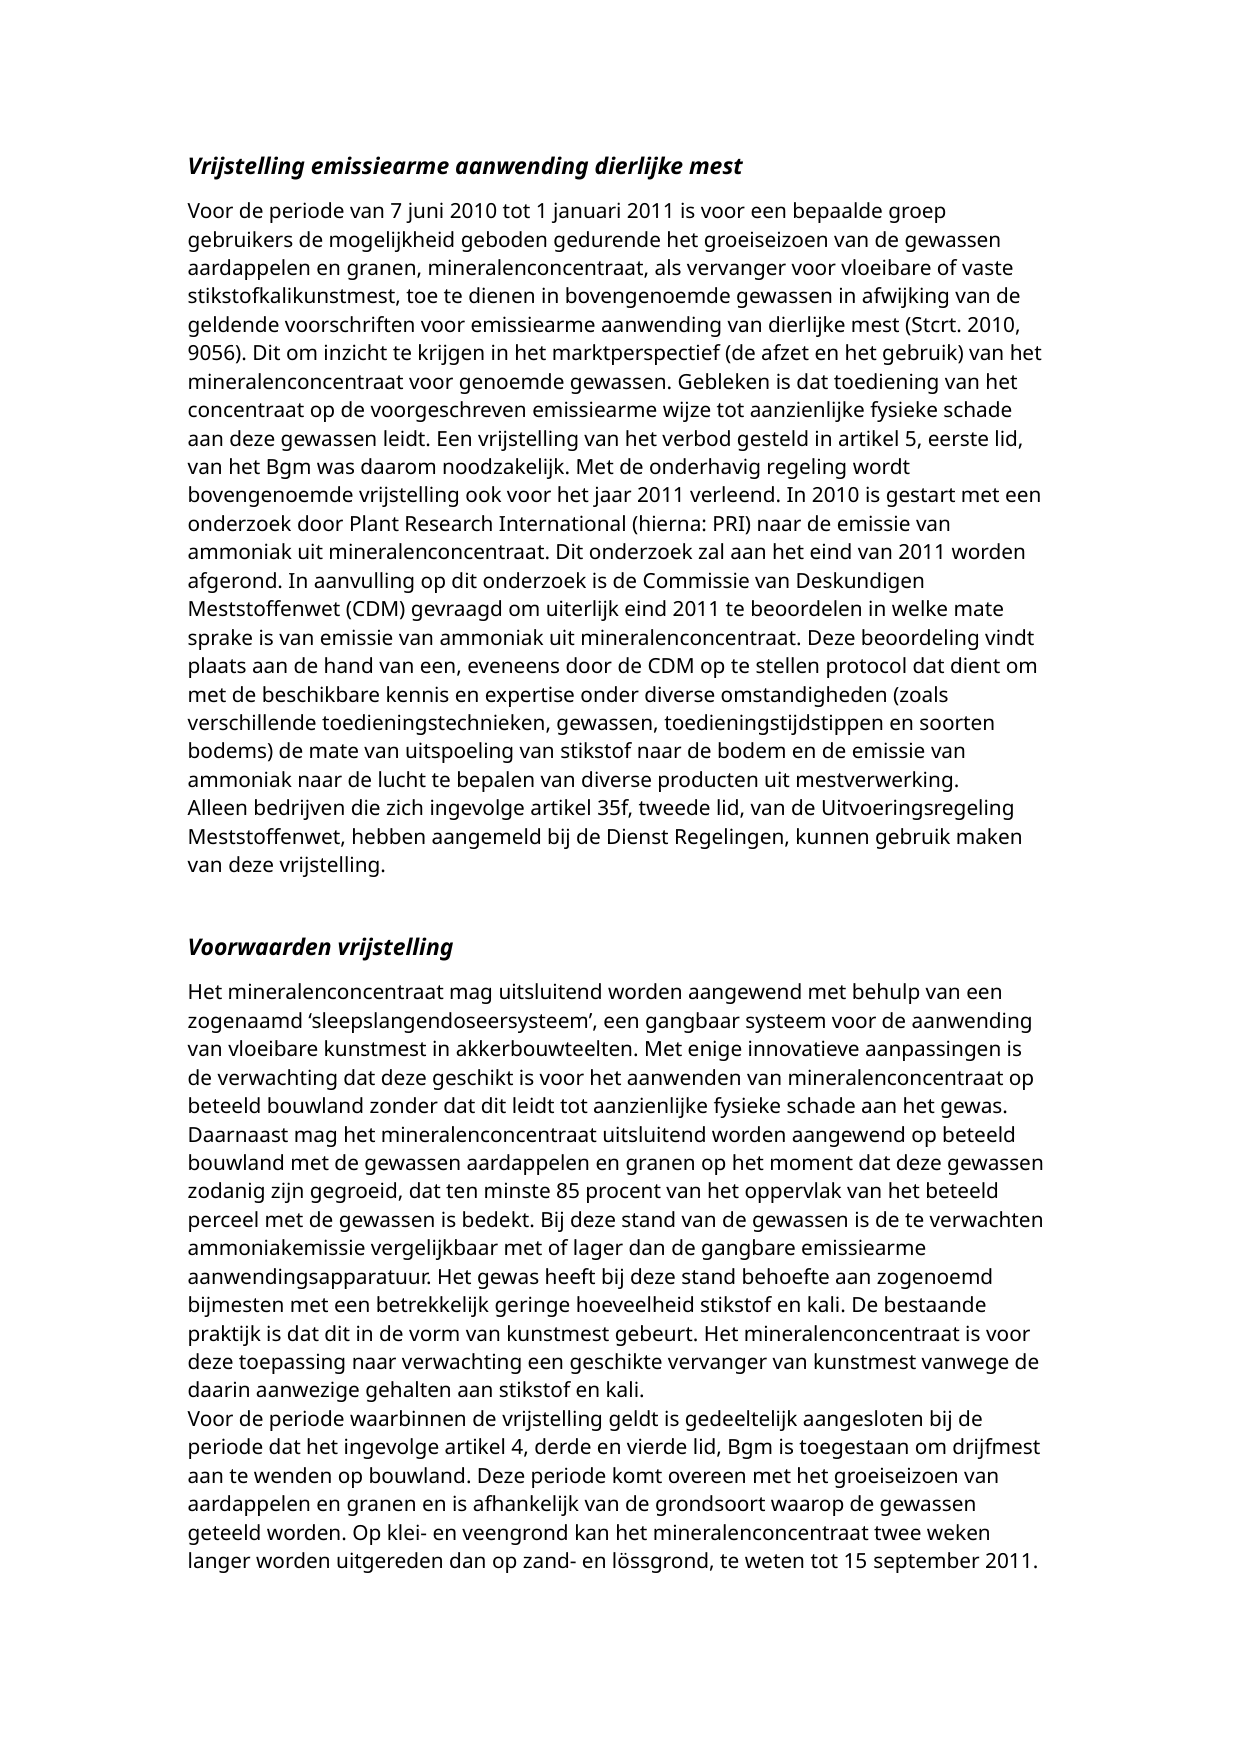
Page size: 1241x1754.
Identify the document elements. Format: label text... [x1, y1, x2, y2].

text Alleen bedrijven die zich ingevolge artikel 35f, tweede lid, van de Uitvoeringsregeling Meststoffenwet, hebben aangemeld bij de Dienst Regelingen, kunnen gebruik maken van deze vrijstelling. [187, 793, 1053, 879]
text Voor de periode waarbinnen de vrijstelling geldt is gedeeltelijk aangesloten bij de periode dat het ingevolge artikel 4, derde en vierde lid, Bgm is toegestaan om drijfmest aan te wenden op bouwland. Deze periode komt overeen met het groeiseizoen van aardappelen en granen en is afhankelijk van de grondsoort waarop de gewassen geteeld worden. Op klei- en veengrond kan het mineralenconcentraat twee weken langer worden uitgereden dan op zand- en lössgrond, te weten tot 15 september 2011. [187, 1404, 1053, 1575]
text Voor de periode van 7 juni 2010 tot 1 januari 2011 is voor een bepaalde groep gebruikers de mogelijkheid geboden gedurende het groeiseizoen van de gewassen aardappelen en granen, mineralenconcentraat, als vervanger voor vloeibare of vaste stikstofkalikunstmest, toe te dienen in bovengenoemde gewassen in afwijking van de geldende voorschriften voor emissiearme aanwending van dierlijke mest (Stcrt. 2010, 9056). Dit om inzicht te krijgen in het marktperspectief (de afzet en het gebruik) van het mineralenconcentraat voor genoemde gewassen. Gebleken is dat toediening van het concentraat op de voorgeschreven emissiearme wijze tot aanzienlijke fysieke schade aan deze gewassen leidt. Een vrijstelling van het verbod gesteld in artikel 5, eerste lid, van het Bgm was daarom noodzakelijk. Met de onderhavig regeling wordt bovengenoemde vrijstelling ook voor het jaar 2011 verleend. In 2010 is gestart met een onderzoek door Plant Research International (hierna: PRI) naar de emissie van ammoniak uit mineralenconcentraat. Dit onderzoek zal aan het eind van 2011 worden afgerond. In aanvulling op dit onderzoek is de Commissie van Deskundigen Meststoffenwet (CDM) gevraagd om uiterlijk eind 2011 te beoordelen in welke mate sprake is van emissie van ammoniak uit mineralenconcentraat. Deze beoordeling vindt plaats aan de hand van een, eveneens door de CDM op te stellen protocol dat dient om met de beschikbare kennis en expertise onder diverse omstandigheden (zoals verschillende toedieningstechnieken, gewassen, toedieningstijdstippen en soorten bodems) de mate van uitspoeling van stikstof naar de bodem en de emissie van ammoniak naar de lucht te bepalen van diverse producten uit mestverwerking. [187, 196, 1053, 793]
subtitle Voorwaarden vrijstelling [187, 931, 1053, 962]
text Het mineralenconcentraat mag uitsluitend worden aangewend met behulp van een zogenaamd ‘sleepslangendoseersysteem’, een gangbaar systeem voor de aanwending van vloeibare kunstmest in akkerbouwteelten. Met enige innovatieve aanpassingen is de verwachting dat deze geschikt is voor het aanwenden van mineralenconcentraat op beteeld bouwland zonder dat dit leidt tot aanzienlijke fysieke schade aan het gewas. [187, 977, 1053, 1120]
text Daarnaast mag het mineralenconcentraat uitsluitend worden aangewend op beteeld bouwland met de gewassen aardappelen en granen op het moment dat deze gewassen zodanig zijn gegroeid, dat ten minste 85 procent van het oppervlak van het beteeld perceel met de gewassen is bedekt. Bij deze stand van de gewassen is de te verwachten ammoniakemissie vergelijkbaar met of lager dan de gangbare emissiearme aanwendingsapparatuur. Het gewas heeft bij deze stand behoefte aan zogenoemd bijmesten met een betrekkelijk geringe hoeveelheid stikstof en kali. De bestaande praktijk is dat dit in de vorm van kunstmest gebeurt. Het mineralenconcentraat is voor deze toepassing naar verwachting een geschikte vervanger van kunstmest vanwege de daarin aanwezige gehalten aan stikstof en kali. [187, 1120, 1053, 1404]
subtitle Vrijstelling emissiearme aanwending dierlijke mest [187, 150, 1053, 181]
